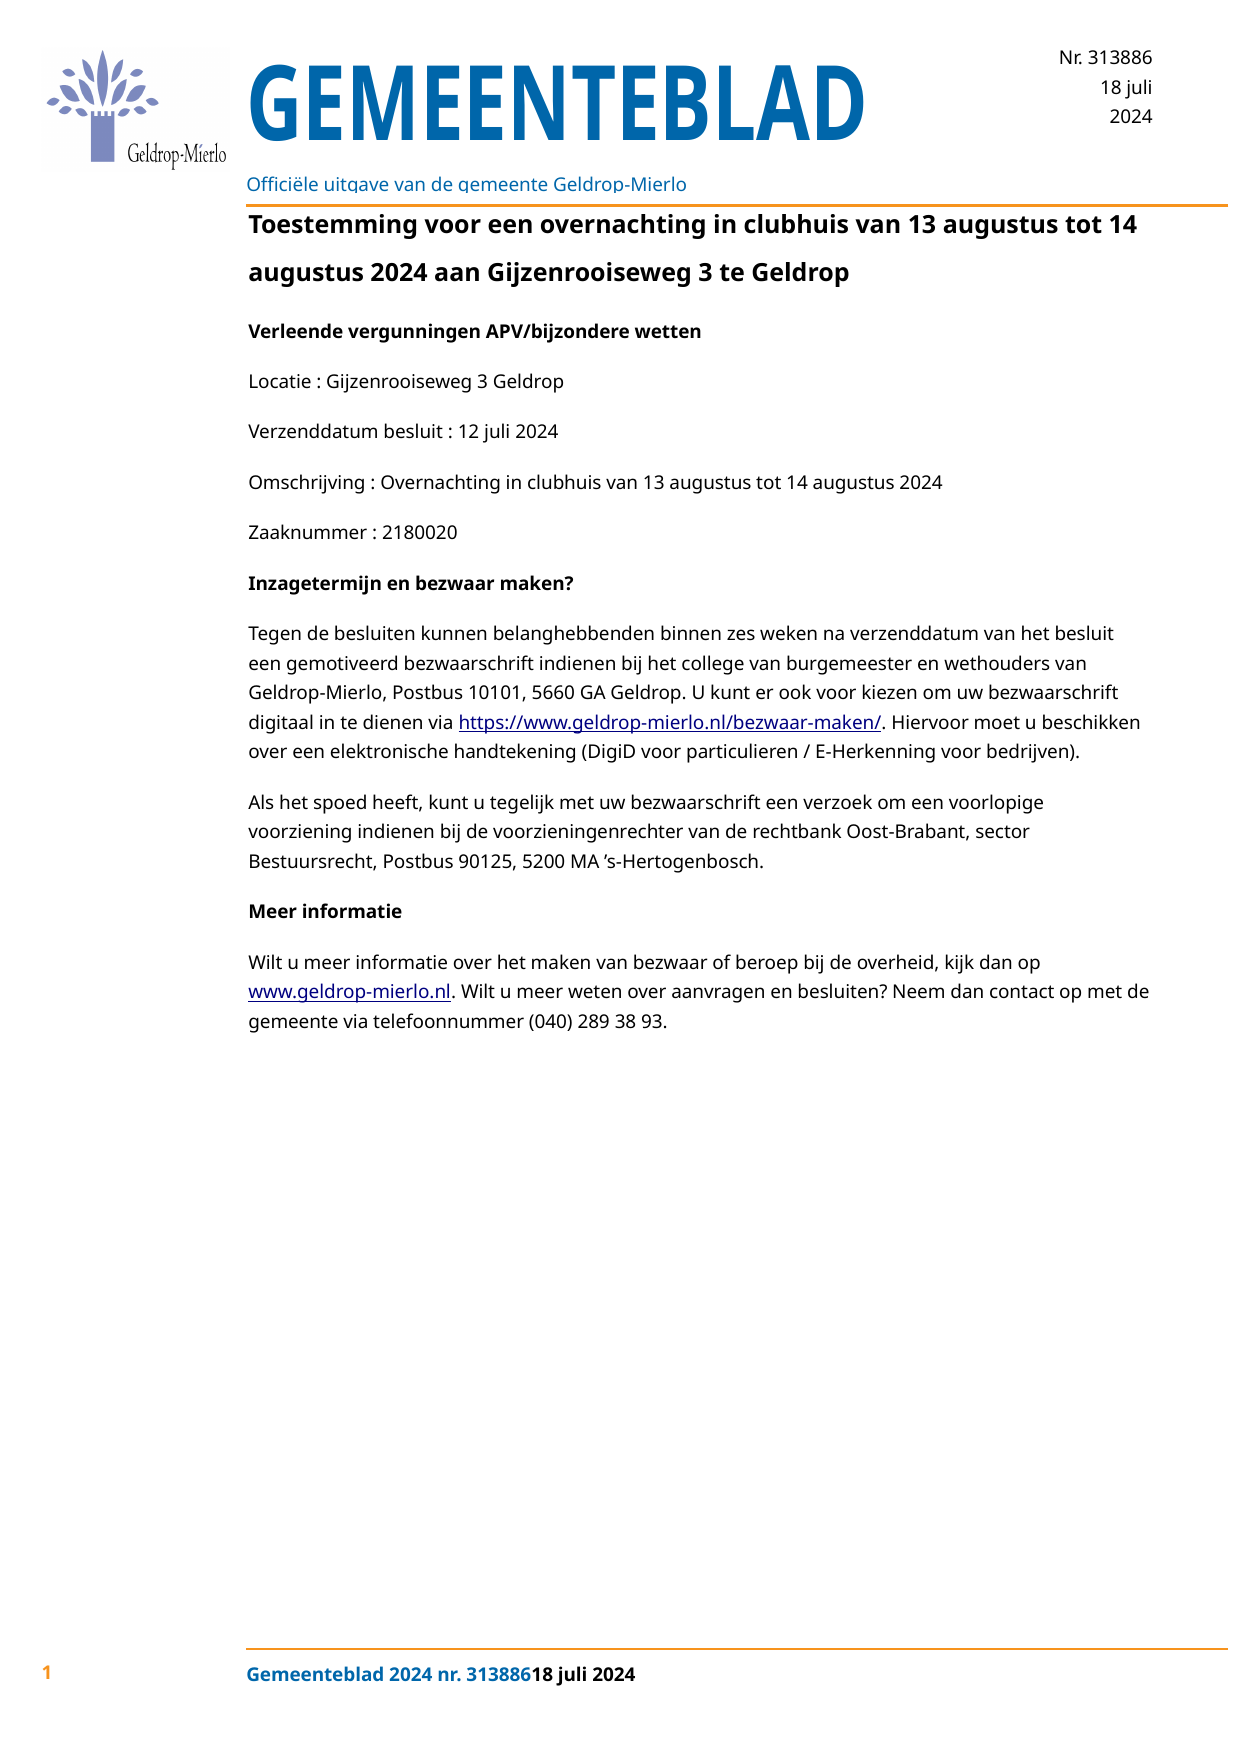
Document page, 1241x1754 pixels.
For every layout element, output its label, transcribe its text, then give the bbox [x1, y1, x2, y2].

picture [41, 47, 231, 172]
text Verleende vergunningen APV/bijzondere wetten [248, 318, 1152, 344]
text Tegen de besluiten kunnen belanghebbenden binnen zes weken na verzenddatum van het besluit een gemotiveerd bezwaarschrift indienen bij het college van burgemeester en wethouders van Geldrop-Mierlo, Postbus 10101, 5660 GA Geldrop. U kunt er ook voor kiezen om uw bezwaarschrift digitaal in te dienen via https://www.geldrop-mierlo.nl/bezwaar-maken/. Hiervoor moet u beschikken over een elektronische handtekening (DigiD voor particulieren / E-Herkenning voor bedrijven). [248, 620, 1152, 764]
text Locatie : Gijzenrooiseweg 3 Geldrop [248, 368, 1152, 394]
text Meer informatie [248, 899, 1152, 924]
text Verzenddatum besluit : 12 juli 2024 [248, 419, 1152, 444]
text Toestemming voor een overnachting in clubhuis van 13 augustus tot 14 augustus 2024 aan Gijzenrooiseweg 3 te Geldrop [248, 207, 1152, 288]
text Omschrijving : Overnachting in clubhuis van 13 augustus tot 14 augustus 2024 [248, 469, 1152, 495]
text Als het spoed heeft, kunt u tegelijk met uw bezwaarschrift een verzoek om een voorlopige voorziening indienen bij de voorzieningenrechter van de rechtbank Oost-Brabant, sector Bestuursrecht, Postbus 90125, 5200 MA ’s-Hertogenbosch. [248, 789, 1152, 874]
text Zaaknummer : 2180020 [248, 519, 1152, 545]
text Inzagetermijn en bezwaar maken? [248, 570, 1152, 596]
text Wilt u meer informatie over het maken van bezwaar of beroep bij de overheid, kijk dan op www.geldrop-mierlo.nl. Wilt u meer weten over aanvragen en besluiten? Neem dan contact op met de gemeente via telefoonnummer (040) 289 38 93. [248, 949, 1152, 1034]
